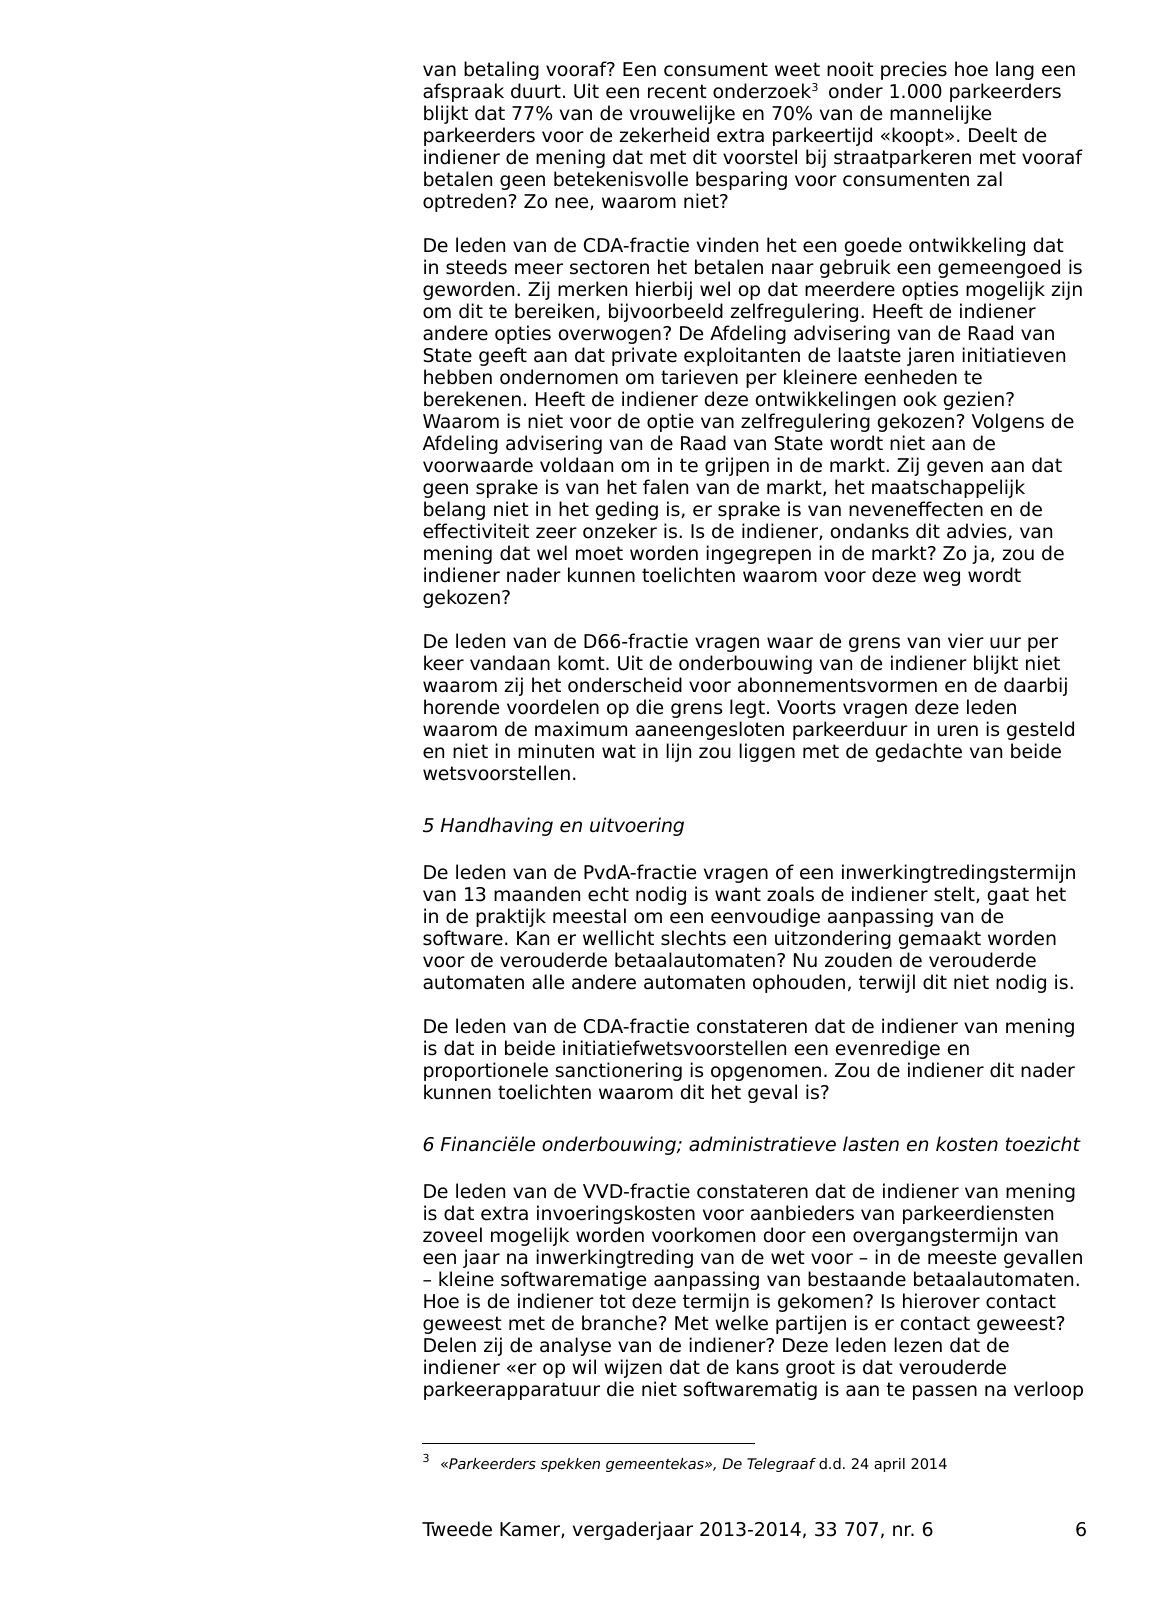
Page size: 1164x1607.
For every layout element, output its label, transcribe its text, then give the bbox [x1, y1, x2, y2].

subtitle 5 Handhaving en uitvoering [422, 815, 1087, 837]
text De leden van de D66-fractie vragen waar de grens van vier uur per keer vandaan komt. Uit de onderbouwing van de indiener blijkt niet waarom zij het onderscheid voor abonnementsvormen en de daarbij horende voordelen op die grens legt. Voorts vragen deze leden waarom de maximum aaneengesloten parkeerduur in uren is gesteld en niet in minuten wat in lijn zou liggen met de gedachte van beide wetsvoorstellen. [422, 631, 1087, 785]
text De leden van de CDA-fractie vinden het een goede ontwikkeling dat in steeds meer sectoren het betalen naar gebruik een gemeengoed is geworden. Zij merken hierbij wel op dat meerdere opties mogelijk zijn om dit te bereiken, bijvoorbeeld zelfregulering. Heeft de indiener andere opties overwogen? De Afdeling advisering van de Raad van State geeft aan dat private exploitanten de laatste jaren initiatieven hebben ondernomen om tarieven per kleinere eenheden te berekenen. Heeft de indiener deze ontwikkelingen ook gezien? Waarom is niet voor de optie van zelfregulering gekozen? Volgens de Afdeling advisering van de Raad van State wordt niet aan de voorwaarde voldaan om in te grijpen in de markt. Zij geven aan dat geen sprake is van het falen van de markt, het maatschappelijk belang niet in het geding is, er sprake is van neveneffecten en de effectiviteit zeer onzeker is. Is de indiener, ondanks dit advies, van mening dat wel moet worden ingegrepen in de markt? Zo ja, zou de indiener nader kunnen toelichten waarom voor deze weg wordt gekozen? [422, 235, 1087, 609]
text «Parkeerders spekken gemeentekas», De Telegraaf d.d. 24 april 2014 [422, 1452, 1087, 1474]
text De leden van de PvdA-fractie vragen of een inwerkingtredingstermijn van 13 maanden echt nodig is want zoals de indiener stelt, gaat het in de praktijk meestal om een eenvoudige aanpassing van de software. Kan er wellicht slechts een uitzondering gemaakt worden voor de verouderde betaalautomaten? Nu zouden de verouderde automaten alle andere automaten ophouden, terwijl dit niet nodig is. [422, 862, 1087, 994]
text De leden van de CDA-fractie constateren dat de indiener van mening is dat in beide initiatiefwetsvoorstellen een evenredige en proportionele sanctionering is opgenomen. Zou de indiener dit nader kunnen toelichten waarom dit het geval is? [422, 1016, 1087, 1104]
subtitle 6 Financiële onderbouwing; administratieve lasten en kosten toezicht [422, 1134, 1087, 1156]
text De leden van de VVD-fractie constateren dat de indiener van mening is dat extra invoeringskosten voor aanbieders van parkeerdiensten zoveel mogelijk worden voorkomen door een overgangstermijn van een jaar na inwerkingtreding van de wet voor – in de meeste gevallen – kleine softwarematige aanpassing van bestaande betaalautomaten. Hoe is de indiener tot deze termijn is gekomen? Is hierover contact geweest met de branche? Met welke partijen is er contact geweest? Delen zij de analyse van de indiener? Deze leden lezen dat de indiener «er op wil wijzen dat de kans groot is dat verouderde parkeerapparatuur die niet softwarematig is aan te passen na verloop [422, 1181, 1087, 1401]
text van betaling vooraf? Een consument weet nooit precies hoe lang een afspraak duurt. Uit een recent onderzoek onder 1.000 parkeerders blijkt dat 77% van de vrouwelijke en 70% van de mannelijke parkeerders voor de zekerheid extra parkeertijd «koopt». Deelt de indiener de mening dat met dit voorstel bij straatparkeren met vooraf betalen geen betekenisvolle besparing voor consumenten zal optreden? Zo nee, waarom niet? [422, 59, 1087, 213]
